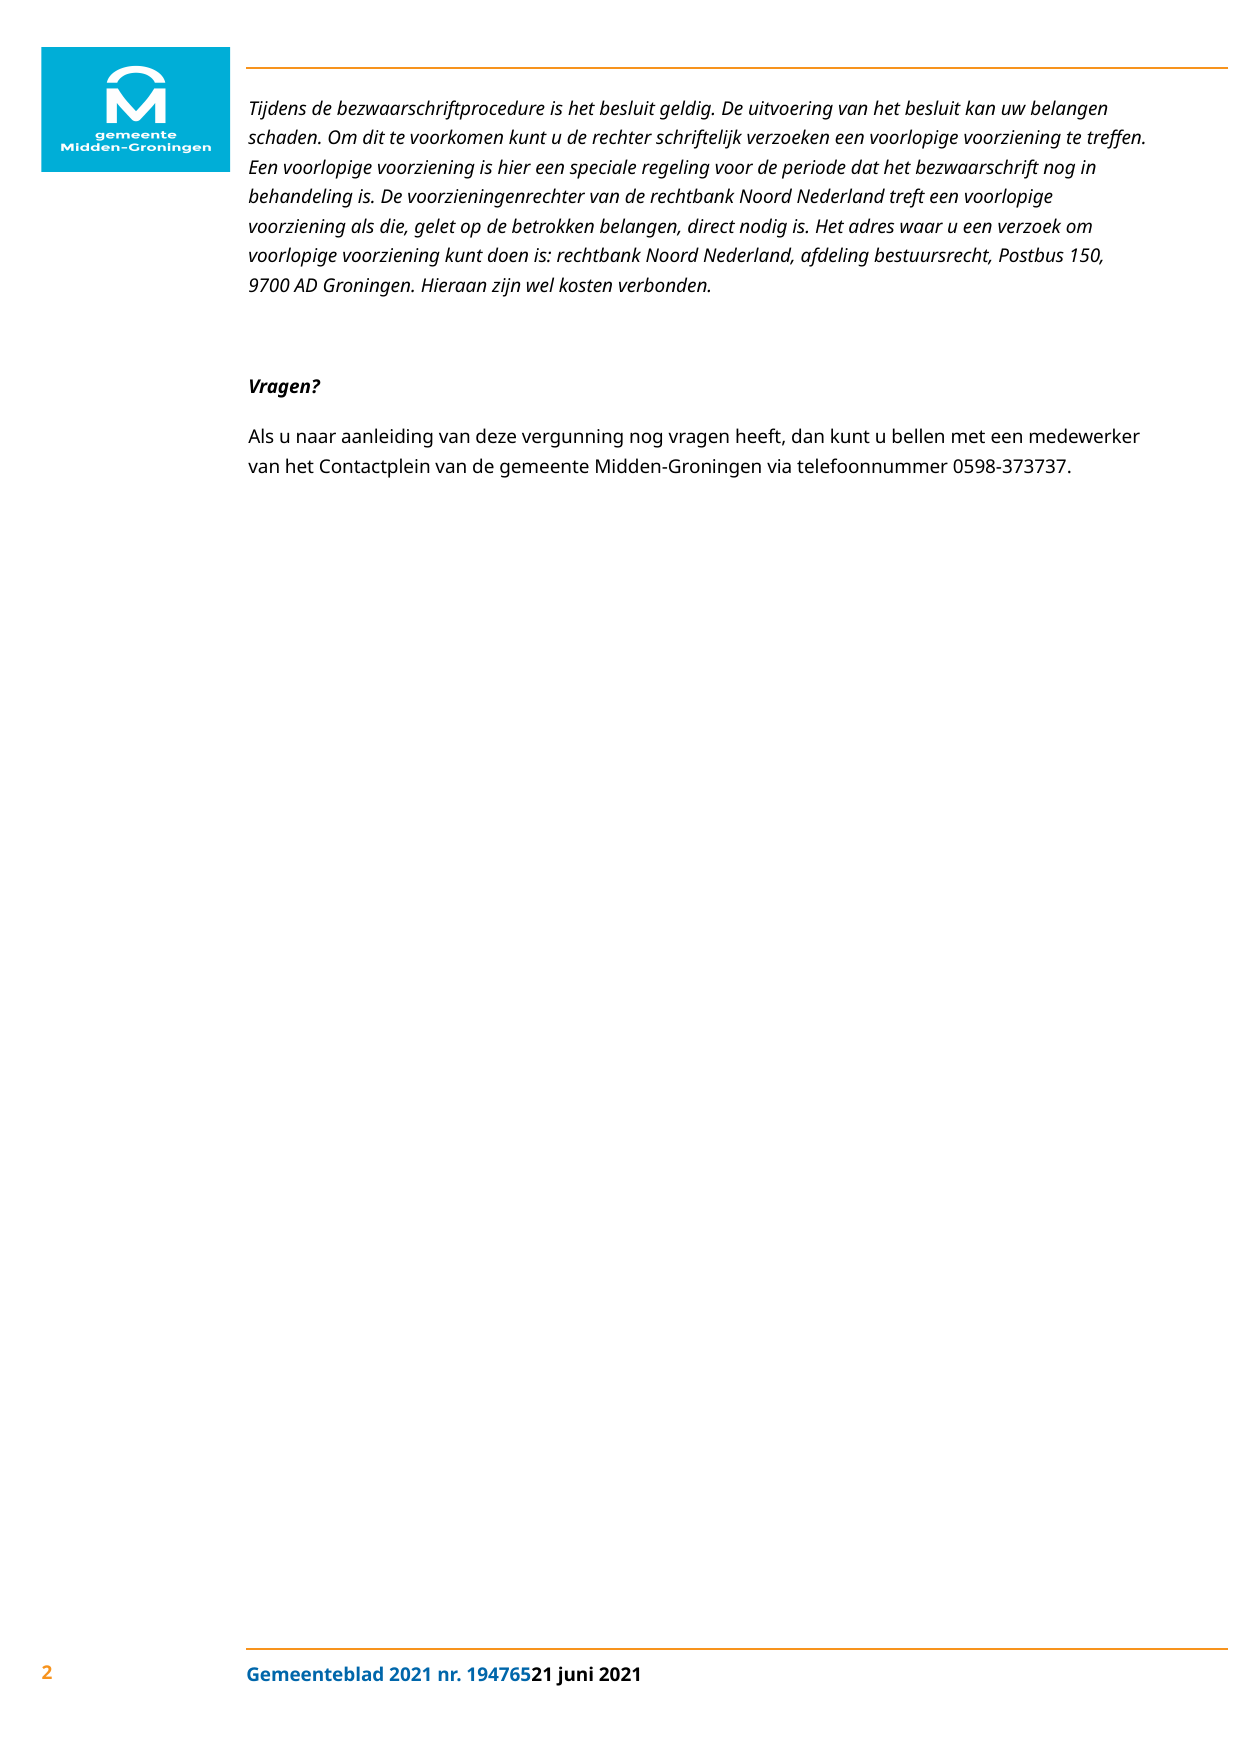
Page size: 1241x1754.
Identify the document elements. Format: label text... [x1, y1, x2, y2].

picture [184, 146, 190, 153]
picture [107, 89, 165, 122]
picture [108, 66, 164, 82]
text Tijdens de bezwaarschriftprocedure is het besluit geldig. De uitvoering van het besluit kan uw belangen schaden. Om dit te voorkomen kunt u de rechter schriftelijk verzoeken een voorlopige voorziening te treffen. Een voorlopige voorziening is hier een speciale regeling voor de periode dat het bezwaarschrift nog in behandeling is. De voorzieningenrechter van de rechtbank Noord Nederland treft een voorlopige voorziening als die, gelet op de betrokken belangen, direct nodig is. Het adres waar u een verzoek om voorlopige voorziening kunt doen is: rechtbank Noord Nederland, afdeling bestuursrecht, Postbus 150, 9700 AD Groningen. Hieraan zijn wel kosten verbonden. [248, 95, 1152, 298]
text Vragen? [248, 373, 1152, 399]
text Als u naar aanleiding van deze vergunning nog vragen heeft, dan kunt u bellen met een medewerker van het Contactplein van de gemeente Midden-Groningen via telefoonnummer 0598-373737. [248, 423, 1152, 479]
